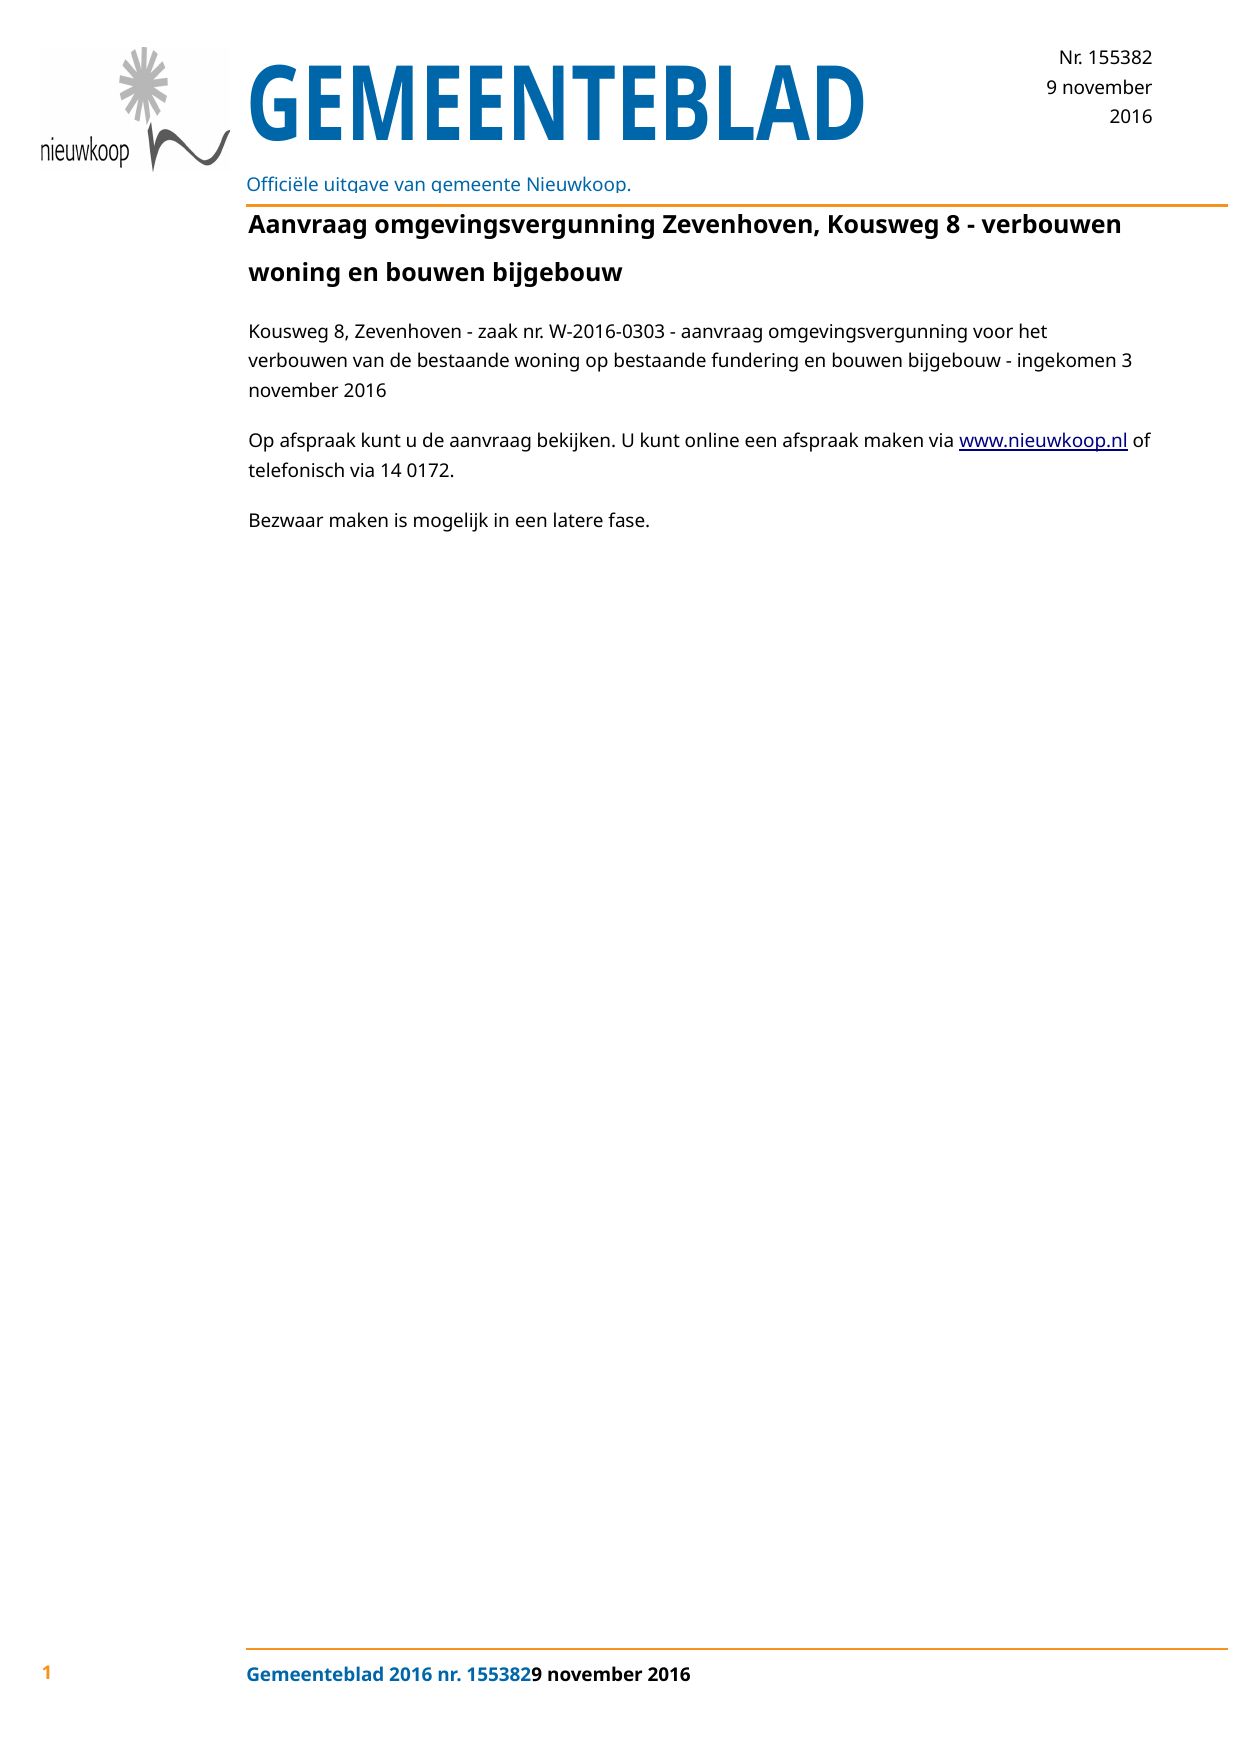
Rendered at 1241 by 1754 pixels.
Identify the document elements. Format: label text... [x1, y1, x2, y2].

text Aanvraag omgevingsvergunning Zevenhoven, Kousweg 8 - verbouwen woning en bouwen bijgebouw [248, 207, 1152, 288]
picture [41, 47, 231, 172]
text Op afspraak kunt u de aanvraag bekijken. U kunt online een afspraak maken via www.nieuwkoop.nl of telefonisch via 14 0172. [248, 427, 1152, 483]
text Bezwaar maken is mogelijk in een latere fase. [248, 507, 1152, 533]
text Kousweg 8, Zevenhoven - zaak nr. W-2016-0303 - aanvraag omgevingsvergunning voor het verbouwen van de bestaande woning op bestaande fundering en bouwen bijgebouw - ingekomen 3 november 2016 [248, 318, 1152, 403]
